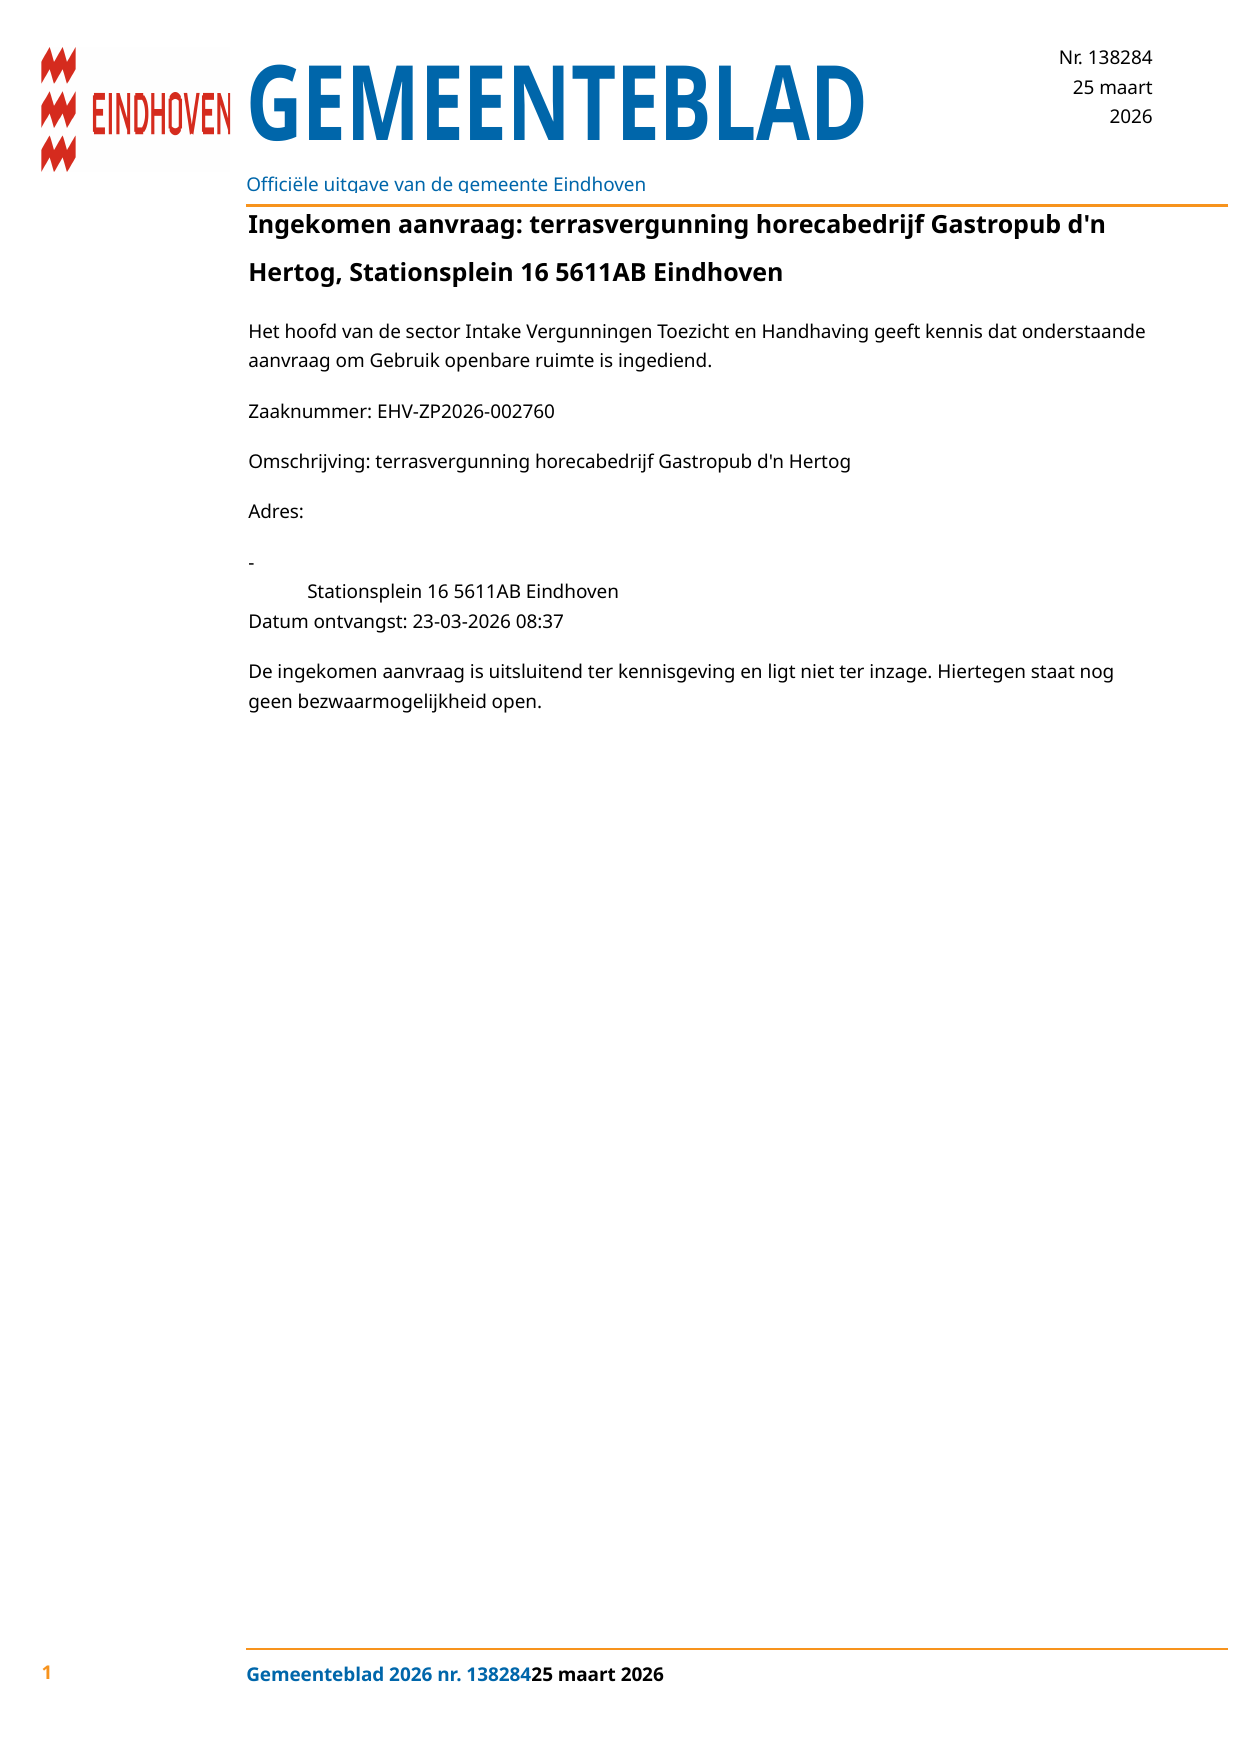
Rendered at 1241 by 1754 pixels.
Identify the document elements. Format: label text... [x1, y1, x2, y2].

text Zaaknummer: EHV-ZP2026-002760 [248, 398, 1152, 424]
text Datum ontvangst: 23-03-2026 08:37 [248, 608, 1152, 634]
list Stationsplein 16 5611AB Eindhoven [248, 579, 1152, 604]
text Ingekomen aanvraag: terrasvergunning horecabedrijf Gastropub d'n Hertog, Stationsplein 16 5611AB Eindhoven [248, 207, 1152, 288]
text Omschrijving: terrasvergunning horecabedrijf Gastropub d'n Hertog [248, 448, 1152, 474]
picture [41, 47, 231, 172]
text Adres: [248, 499, 1152, 524]
text De ingekomen aanvraag is uitsluitend ter kennisgeving en ligt niet ter inzage. Hiertegen staat nog geen bezwaarmogelijkheid open. [248, 659, 1152, 714]
text Het hoofd van de sector Intake Vergunningen Toezicht en Handhaving geeft kennis dat onderstaande aanvraag om Gebruik openbare ruimte is ingediend. [248, 318, 1152, 373]
